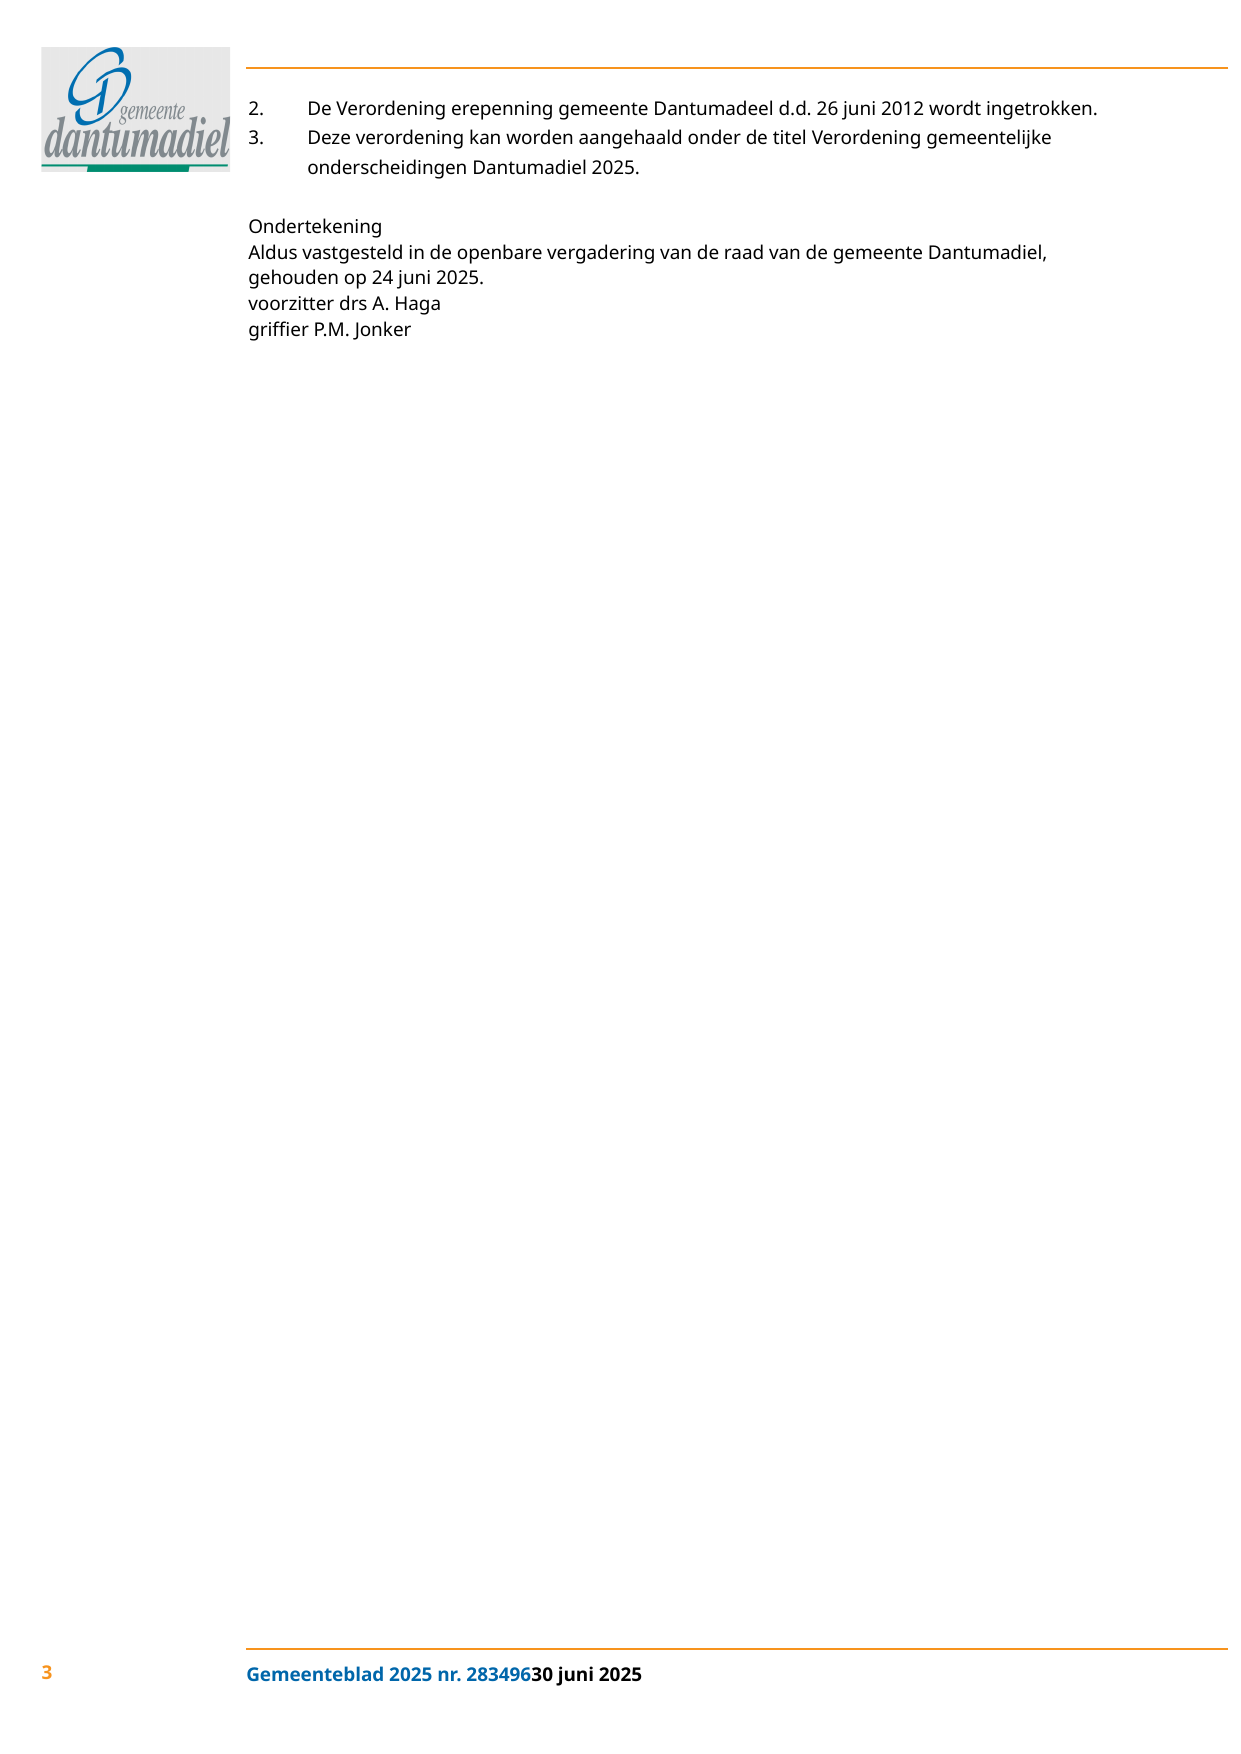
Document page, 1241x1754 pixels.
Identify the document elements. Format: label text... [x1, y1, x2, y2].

text Ondertekening [248, 213, 1152, 239]
list Deze verordening kan worden aangehaald onder de titel Verordening gemeentelijke onderscheidingen Dantumadiel 2025. [248, 124, 1152, 180]
text gehouden op 24 juni 2025. [248, 264, 1152, 290]
text griffier P.M. Jonker [248, 316, 1152, 342]
text Aldus vastgesteld in de openbare vergadering van de raad van de gemeente Dantumadiel, [248, 239, 1152, 264]
text voorzitter drs A. Haga [248, 290, 1152, 316]
picture [41, 47, 231, 172]
list De Verordening erepenning gemeente Dantumadeel d.d. 26 juni 2012 wordt ingetrokken. [248, 95, 1152, 121]
